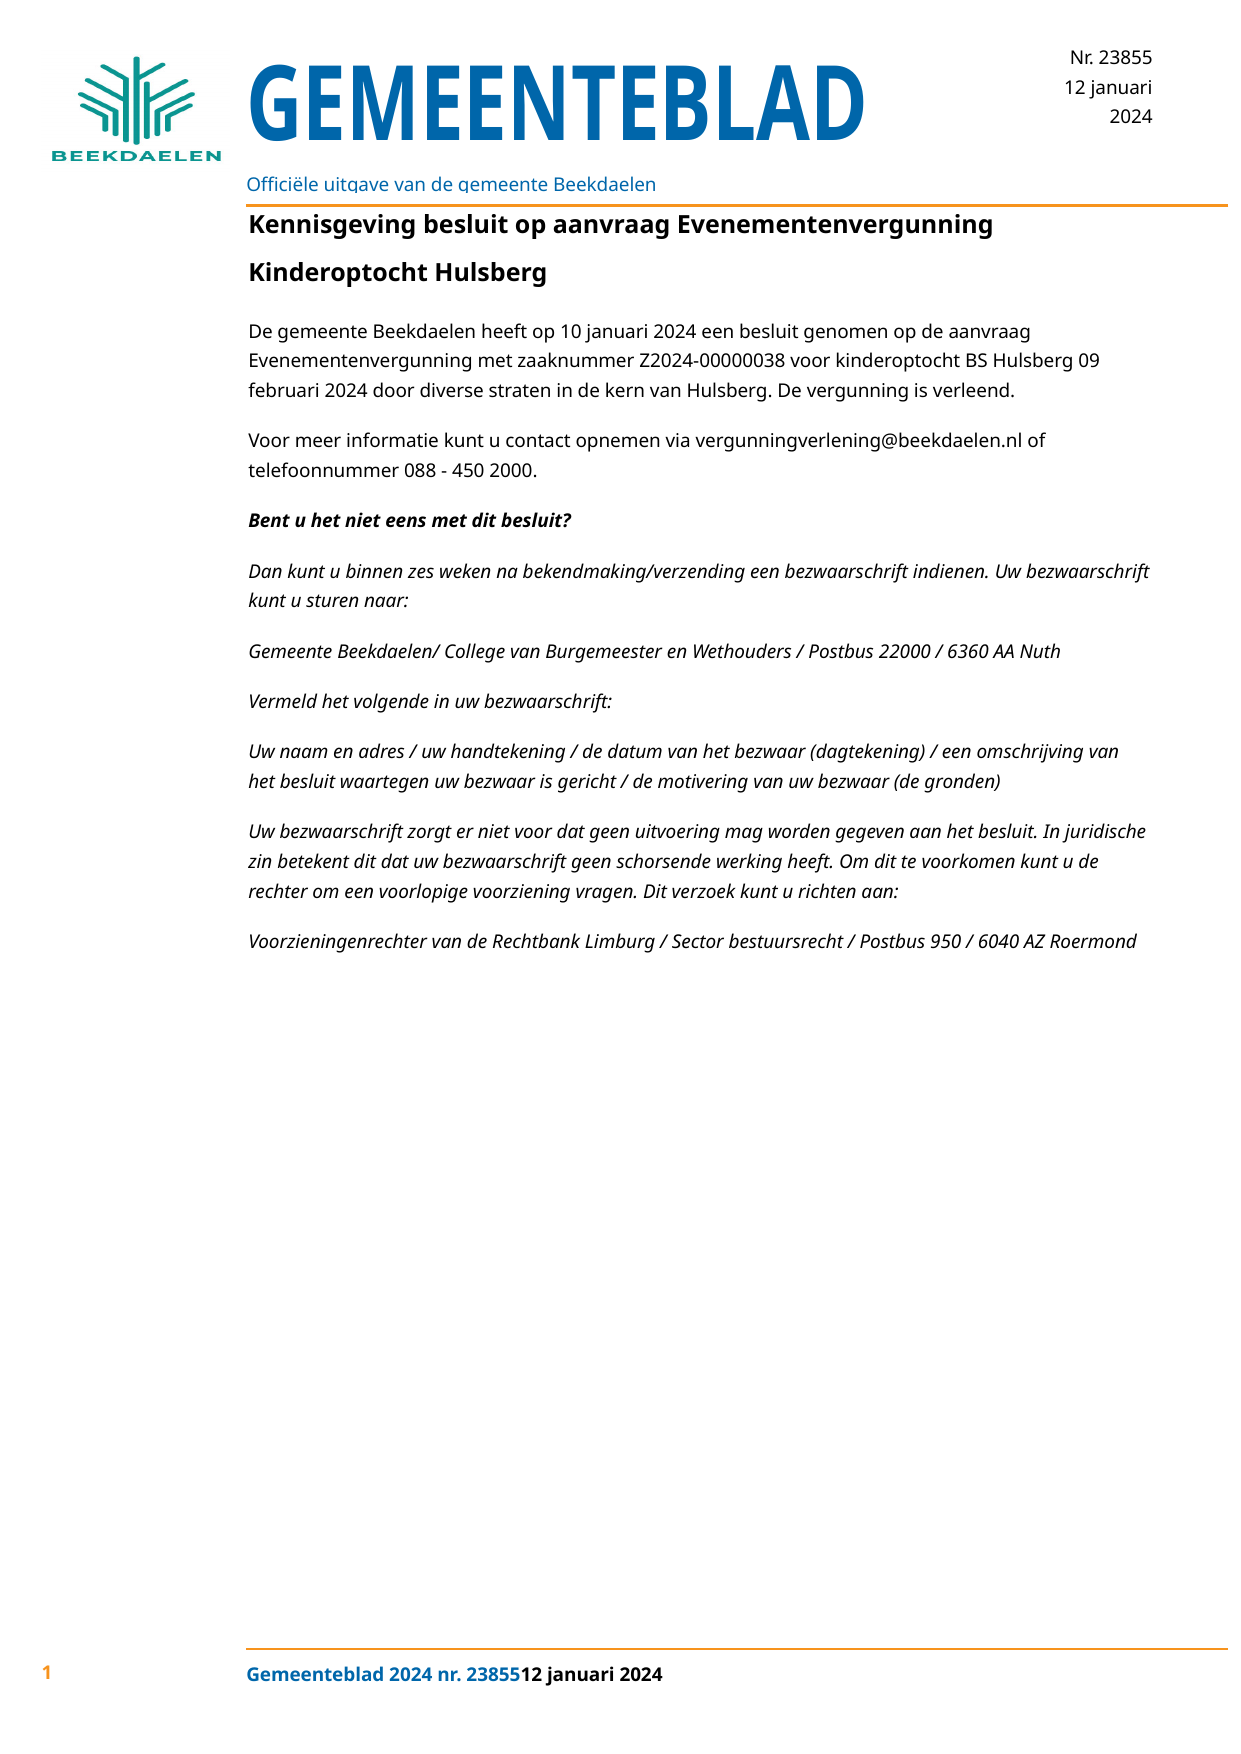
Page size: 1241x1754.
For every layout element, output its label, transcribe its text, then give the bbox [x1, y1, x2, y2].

text Bent u het niet eens met dit besluit? [248, 507, 1152, 533]
text De gemeente Beekdaelen heeft op 10 januari 2024 een besluit genomen op de aanvraag Evenementenvergunning met zaaknummer Z2024-00000038 voor kinderoptocht BS Hulsberg 09 februari 2024 door diverse straten in de kern van Hulsberg. De vergunning is verleend. [248, 318, 1152, 403]
text Dan kunt u binnen zes weken na bekendmaking/verzending een bezwaarschrift indienen. Uw bezwaarschrift kunt u sturen naar: [248, 558, 1152, 613]
text Voor meer informatie kunt u contact opnemen via vergunningverlening@beekdaelen.nl of telefoonnummer 088 - 450 2000. [248, 427, 1152, 483]
text Gemeente Beekdaelen/ College van Burgemeester en Wethouders / Postbus 22000 / 6360 AA Nuth [248, 638, 1152, 664]
text Vermeld het volgende in uw bezwaarschrift: [248, 688, 1152, 714]
text Uw naam en adres / uw handtekening / de datum van het bezwaar (dagtekening) / een omschrijving van het besluit waartegen uw bezwaar is gericht / de motivering van uw bezwaar (de gronden) [248, 739, 1152, 794]
text Kennisgeving besluit op aanvraag Evenementenvergunning Kinderoptocht Hulsberg [248, 207, 1152, 288]
text Uw bezwaarschrift zorgt er niet voor dat geen uitvoering mag worden gegeven aan het besluit. In juridische zin betekent dit dat uw bezwaarschrift geen schorsende werking heeft. Om dit te voorkomen kunt u de rechter om een voorlopige voorziening vragen. Dit verzoek kunt u richten aan: [248, 819, 1152, 904]
text Voorzieningenrechter van de Rechtbank Limburg / Sector bestuursrecht / Postbus 950 / 6040 AZ Roermond [248, 928, 1152, 954]
picture [41, 47, 231, 172]
